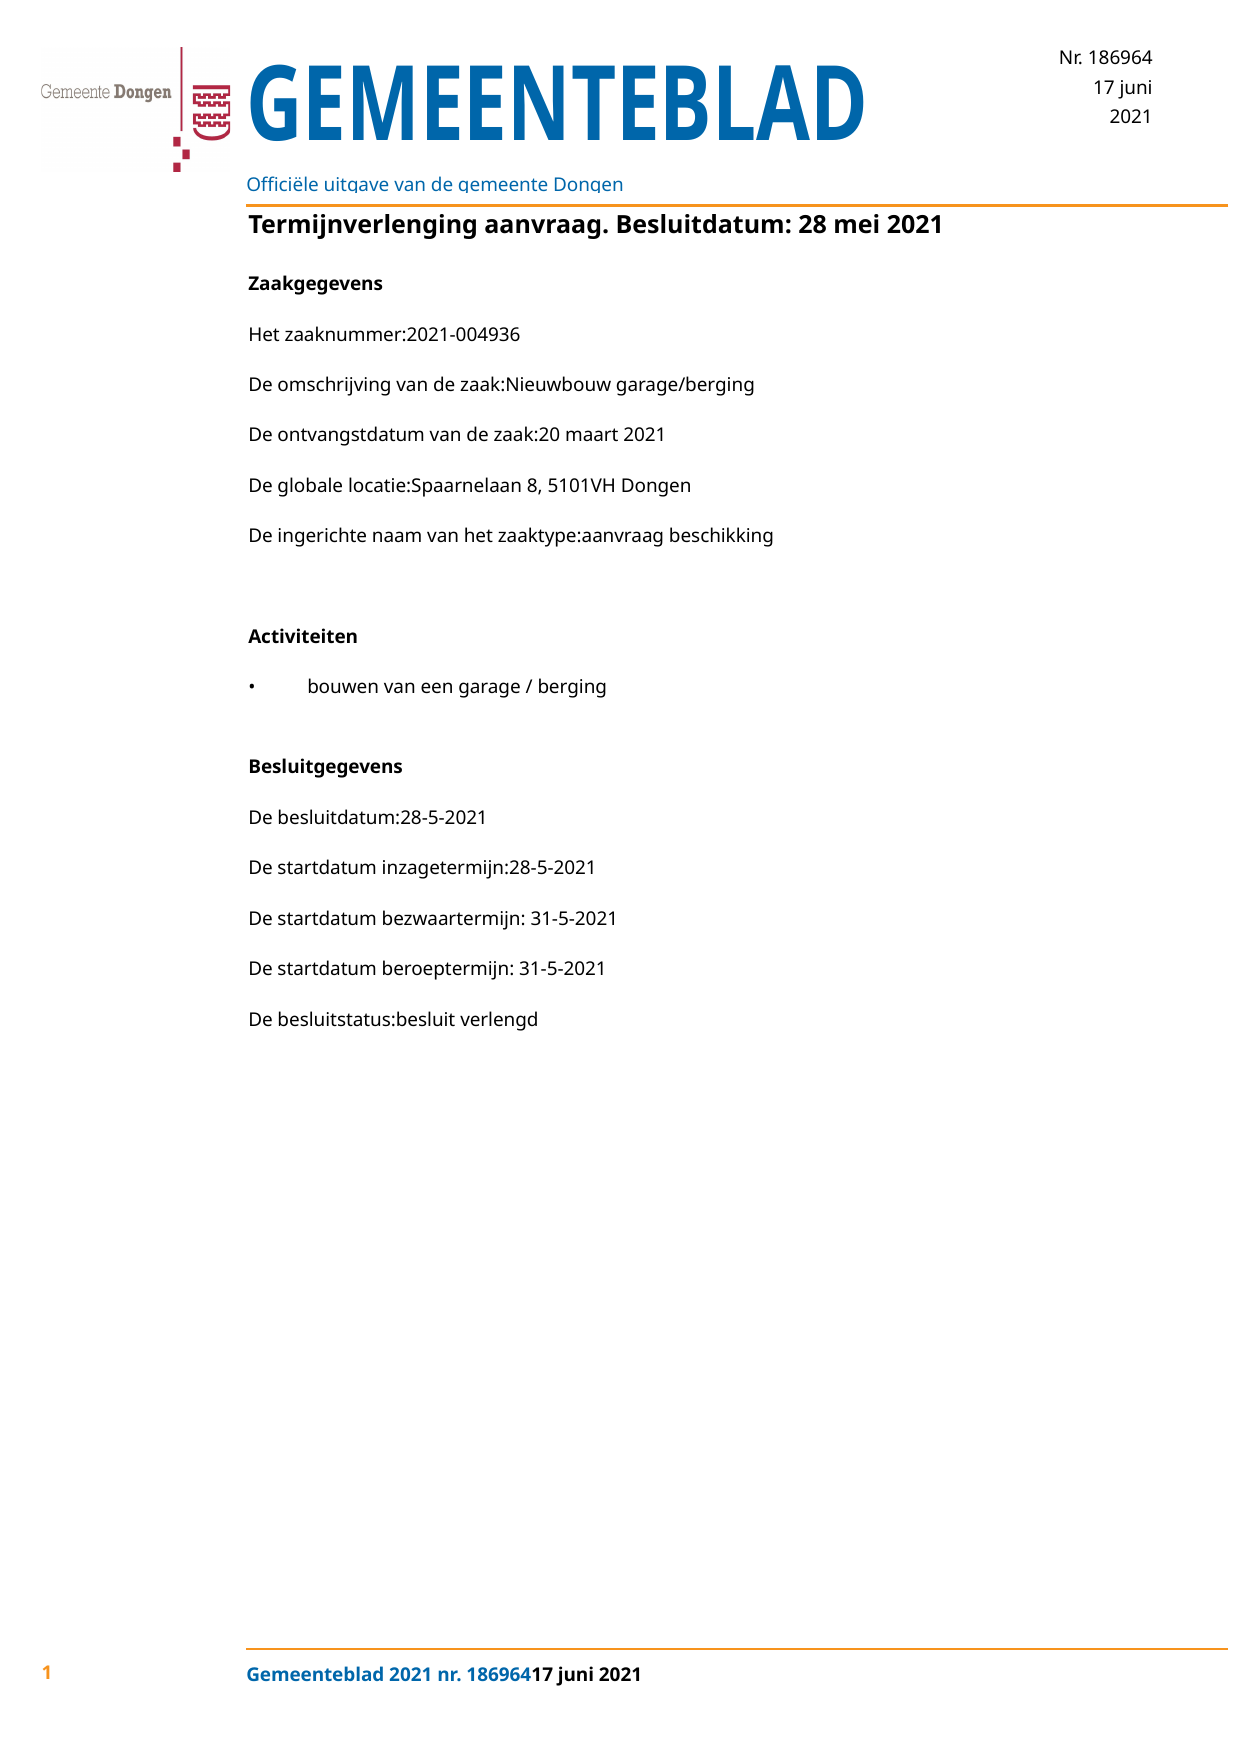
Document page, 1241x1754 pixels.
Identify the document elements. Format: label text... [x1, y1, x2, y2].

text De omschrijving van de zaak:Nieuwbouw garage/berging [248, 371, 1152, 397]
text Besluitgegevens [248, 754, 1152, 779]
text Zaakgegevens [248, 270, 1152, 296]
text De besluitdatum:28-5-2021 [248, 804, 1152, 830]
picture [41, 47, 231, 172]
text De startdatum bezwaartermijn: 31-5-2021 [248, 905, 1152, 931]
text De startdatum inzagetermijn:28-5-2021 [248, 854, 1152, 880]
list bouwen van een garage / berging [248, 674, 1152, 699]
text Het zaaknummer:2021-004936 [248, 321, 1152, 346]
text Termijnverlenging aanvraag. Besluitdatum: 28 mei 2021 [248, 207, 1152, 241]
text Activiteiten [248, 623, 1152, 649]
text De globale locatie:Spaarnelaan 8, 5101VH Dongen [248, 472, 1152, 498]
text De ontvangstdatum van de zaak:20 maart 2021 [248, 422, 1152, 447]
text De startdatum beroeptermijn: 31-5-2021 [248, 955, 1152, 981]
text De besluitstatus:besluit verlengd [248, 1006, 1152, 1031]
text De ingerichte naam van het zaaktype:aanvraag beschikking [248, 522, 1152, 548]
